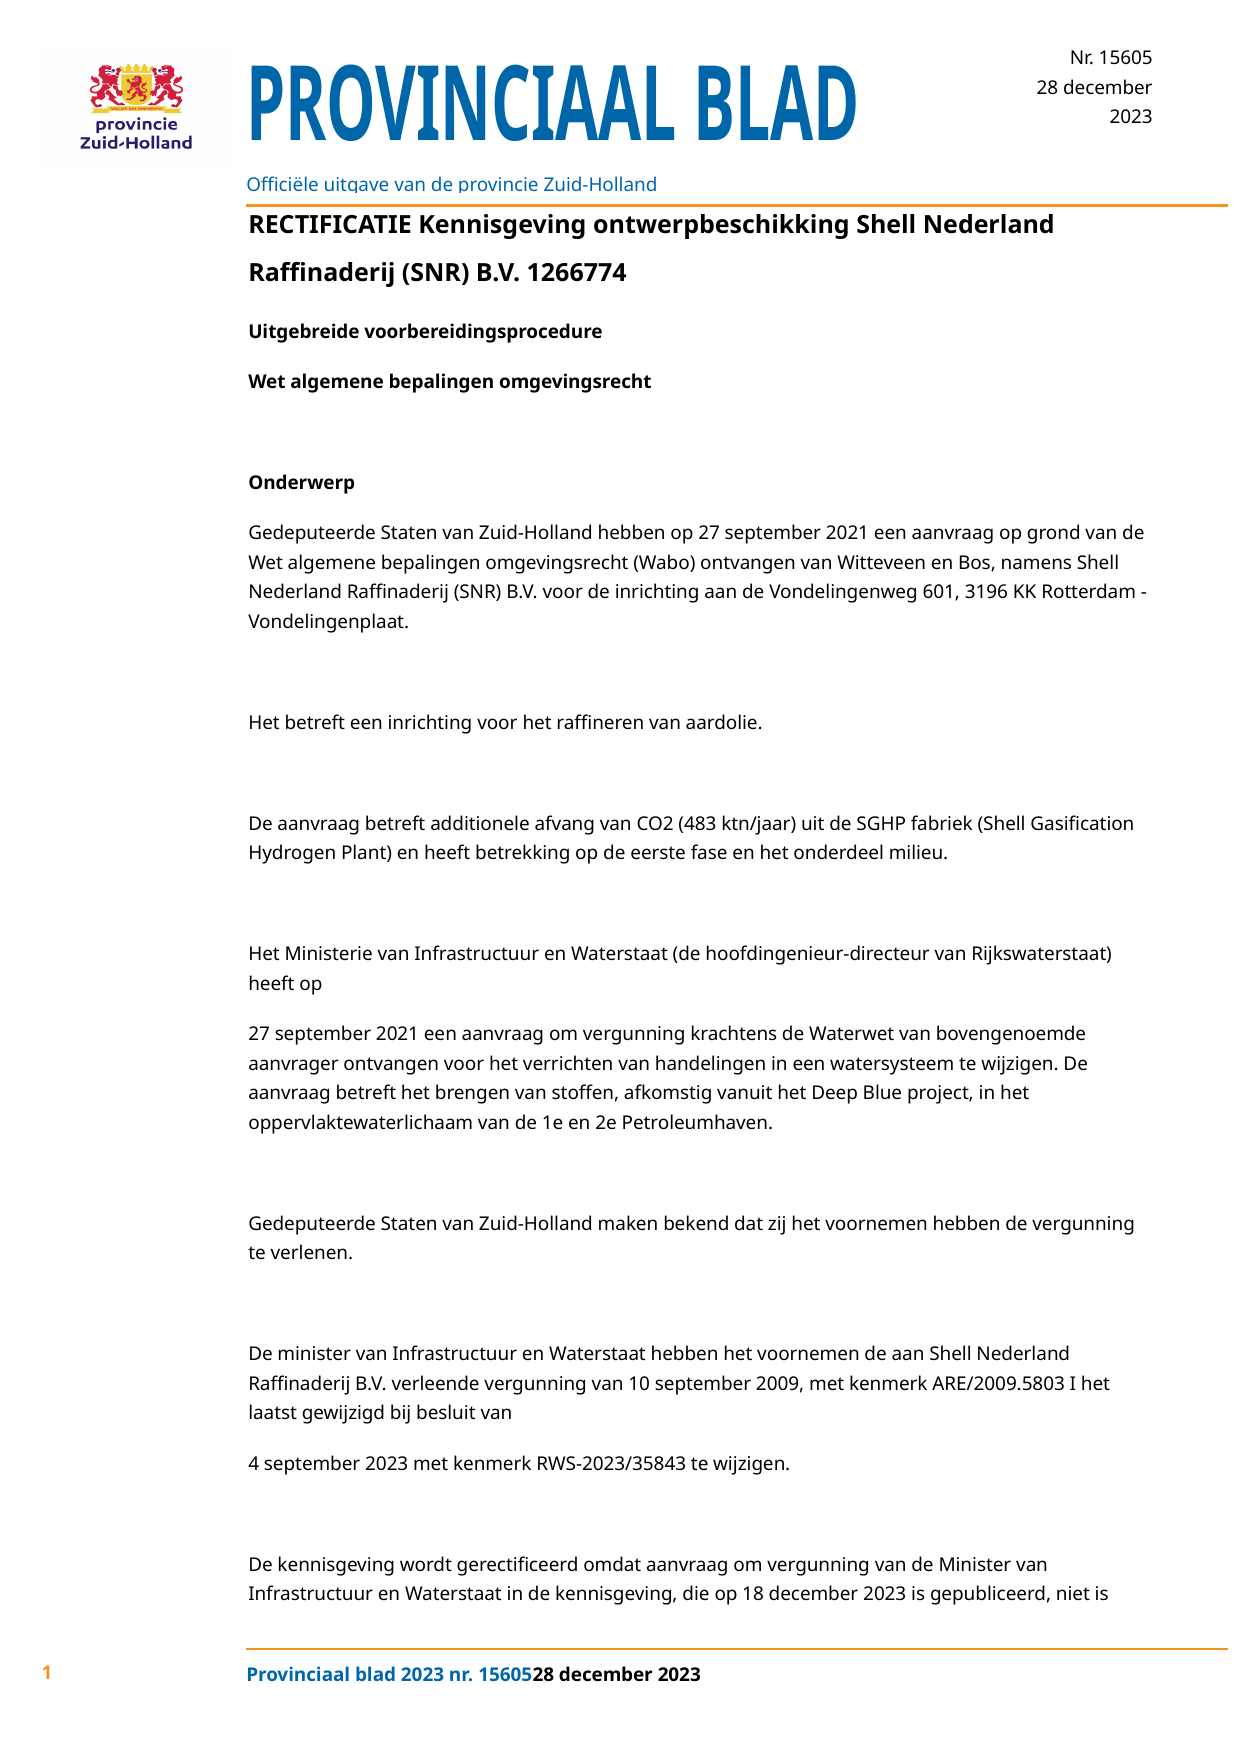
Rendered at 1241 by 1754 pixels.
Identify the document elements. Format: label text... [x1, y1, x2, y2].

text Wet algemene bepalingen omgevingsrecht [248, 368, 1152, 394]
text Uitgebreide voorbereidingsprocedure [248, 318, 1152, 344]
text 4 september 2023 met kenmerk RWS-2023/35843 te wijzigen. [248, 1450, 1152, 1476]
text Onderwerp [248, 469, 1152, 495]
text Het Ministerie van Infrastructuur en Waterstaat (de hoofdingenieur-directeur van Rijkswaterstaat) heeft op [248, 940, 1152, 996]
text De kennisgeving wordt gerectificeerd omdat aanvraag om vergunning van de Minister van Infrastructuur en Waterstaat in de kennisgeving, die op 18 december 2023 is gepubliceerd, niet is [248, 1551, 1152, 1606]
picture [41, 47, 231, 172]
text Het betreft een inrichting voor het raffineren van aardolie. [248, 709, 1152, 735]
text Gedeputeerde Staten van Zuid-Holland hebben op 27 september 2021 een aanvraag op grond van de Wet algemene bepalingen omgevingsrecht (Wabo) ontvangen van Witteveen en Bos, namens Shell Nederland Raffinaderij (SNR) B.V. voor de inrichting aan de Vondelingenweg 601, 3196 KK Rotterdam - Vondelingenplaat. [248, 519, 1152, 634]
text De minister van Infrastructuur en Waterstaat hebben het voornemen de aan Shell Nederland Raffinaderij B.V. verleende vergunning van 10 september 2009, met kenmerk ARE/2009.5803 I het laatst gewijzigd bij besluit van [248, 1340, 1152, 1425]
text 27 september 2021 een aanvraag om vergunning krachtens de Waterwet van bovengenoemde aanvrager ontvangen voor het verrichten van handelingen in een watersysteem te wijzigen. De aanvraag betreft het brengen van stoffen, afkomstig vanuit het Deep Blue project, in het oppervlaktewaterlichaam van de 1e en 2e Petroleumhaven. [248, 1020, 1152, 1135]
text RECTIFICATIE Kennisgeving ontwerpbeschikking Shell Nederland Raffinaderij (SNR) B.V. 1266774 [248, 207, 1152, 288]
text De aanvraag betreft additionele afvang van CO2 (483 ktn/jaar) uit de SGHP fabriek (Shell Gasification Hydrogen Plant) en heeft betrekking op de eerste fase en het onderdeel milieu. [248, 810, 1152, 865]
text Gedeputeerde Staten van Zuid-Holland maken bekend dat zij het voornemen hebben de vergunning te verlenen. [248, 1210, 1152, 1265]
